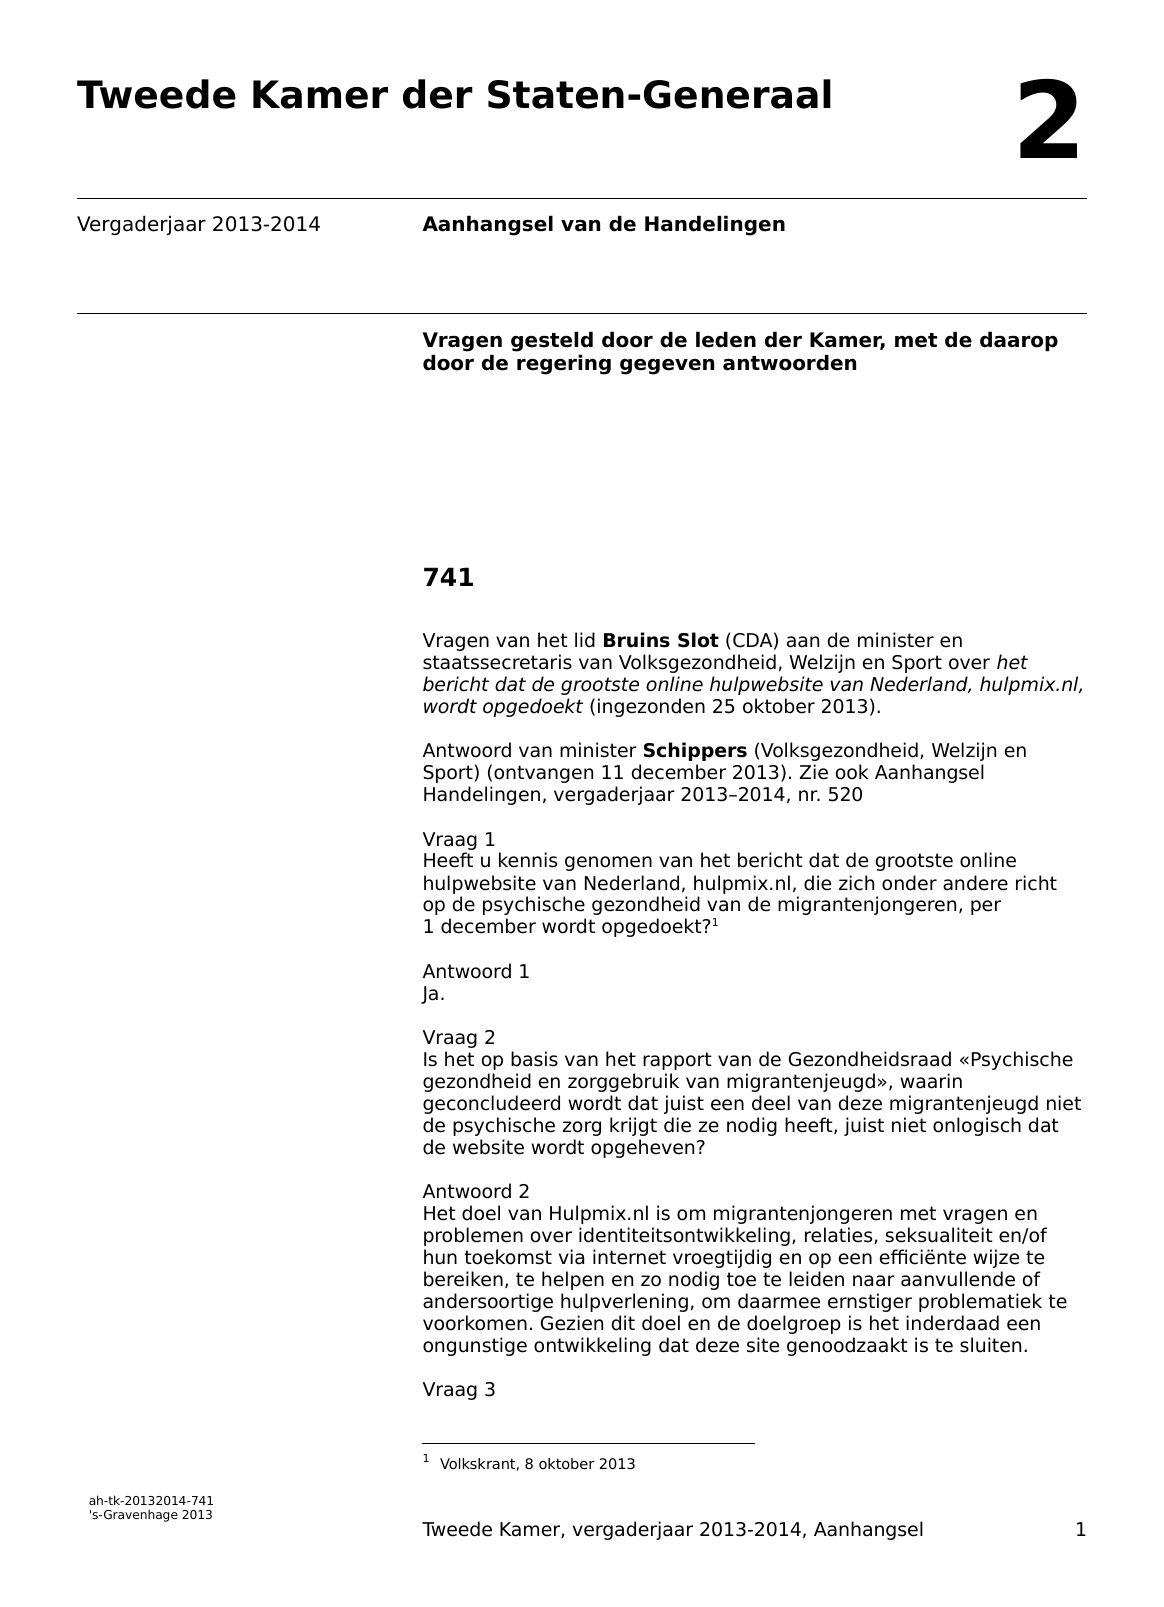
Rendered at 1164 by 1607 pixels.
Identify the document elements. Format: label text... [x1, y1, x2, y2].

text 741 [422, 563, 1087, 592]
text Vragen van het lid Bruins Slot (CDA) aan de minister en staatssecretaris van Volksgezondheid, Welzijn en Sport over het bericht dat de grootste online hulpwebsite van Nederland, hulpmix.nl, wordt opgedoekt (ingezonden 25 oktober 2013). [422, 630, 1087, 718]
text Antwoord van minister Schippers (Volksgezondheid, Welzijn en Sport) (ontvangen 11 december 2013). Zie ook Aanhangsel Handelingen, vergaderjaar 2013–2014, nr. 520 [422, 740, 1087, 806]
text 's-Gravenhage 2013 [88, 1508, 323, 1522]
table_cell Vragen gesteld door de leden der Kamer, met de daarop door de regering gegeven antwoorden [422, 314, 1087, 375]
text Volkskrant, 8 oktober 2013 [422, 1452, 1087, 1474]
text Is het op basis van het rapport van de Gezondheidsraad «Psychische gezondheid en zorggebruik van migrantenjeugd», waarin geconcludeerd wordt dat juist een deel van deze migrantenjeugd niet de psychische zorg krijgt die ze nodig heeft, juist niet onlogisch dat de website wordt opgeheven? [422, 1049, 1087, 1158]
text Het doel van Hulpmix.nl is om migrantenjongeren met vragen en problemen over identiteitsontwikkeling, relaties, seksualiteit en/of hun toekomst via internet vroegtijdig en op een efficiënte wijze te bereiken, te helpen en zo nodig toe te leiden naar aanvullende of andersoortige hulpverlening, om daarmee ernstiger problematiek te voorkomen. Gezien dit doel en de doelgroep is het inderdaad een ongunstige ontwikkeling dat deze site genoodzaakt is te sluiten. [422, 1203, 1087, 1357]
table_cell Vergaderjaar 2013-2014 [77, 199, 422, 313]
text Antwoord 2 [422, 1181, 1087, 1203]
text ah-tk-20132014-741 [88, 1494, 323, 1508]
text Vraag 1 [422, 828, 1087, 850]
table_header 2 [886, 59, 1087, 198]
text Vraag 2 [422, 1027, 1087, 1049]
table_cell Aanhangsel van de Handelingen [422, 199, 1087, 313]
text Antwoord 1 [422, 961, 1087, 982]
table_cell [77, 314, 422, 375]
text Vraag 3 [422, 1379, 1087, 1401]
table_header Tweede Kamer der Staten-Generaal [77, 59, 886, 198]
text Ja. [422, 982, 1087, 1004]
text Heeft u kennis genomen van het bericht dat de grootste online hulpwebsite van Nederland, hulpmix.nl, die zich onder andere richt op de psychische gezondheid van de migrantenjongeren, per 1 december wordt opgedoekt? [422, 850, 1087, 938]
